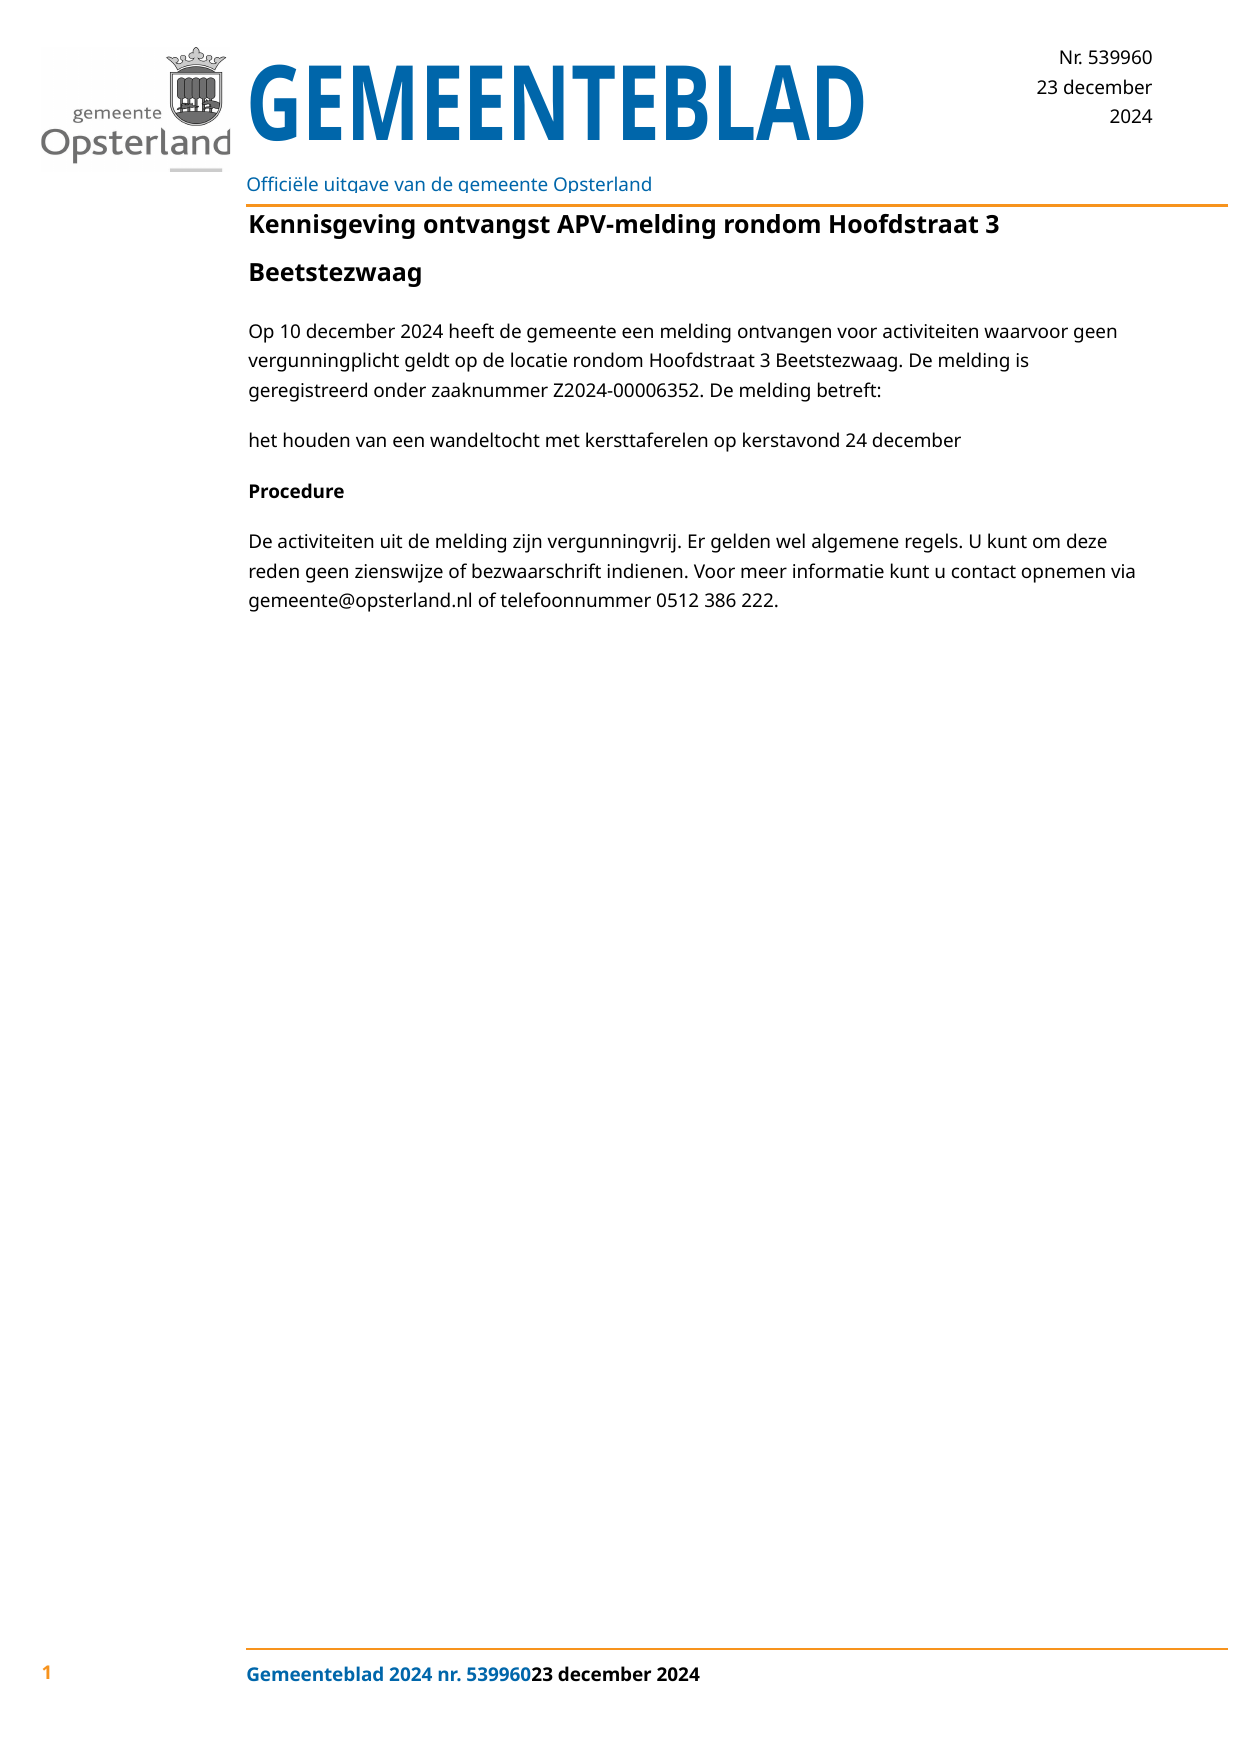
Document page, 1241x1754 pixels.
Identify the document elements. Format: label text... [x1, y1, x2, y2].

text De activiteiten uit de melding zijn vergunningvrij. Er gelden wel algemene regels. U kunt om deze reden geen zienswijze of bezwaarschrift indienen. Voor meer informatie kunt u contact opnemen via gemeente@opsterland.nl of telefoonnummer 0512 386 222. [248, 528, 1152, 613]
text Op 10 december 2024 heeft de gemeente een melding ontvangen voor activiteiten waarvoor geen vergunningplicht geldt op de locatie rondom Hoofdstraat 3 Beetstezwaag. De melding is geregistreerd onder zaaknummer Z2024-00006352. De melding betreft: [248, 318, 1152, 403]
text Procedure [248, 478, 1152, 504]
picture [41, 47, 231, 172]
text het houden van een wandeltocht met kersttaferelen op kerstavond 24 december [248, 427, 1152, 453]
text Kennisgeving ontvangst APV-melding rondom Hoofdstraat 3 Beetstezwaag [248, 207, 1152, 288]
